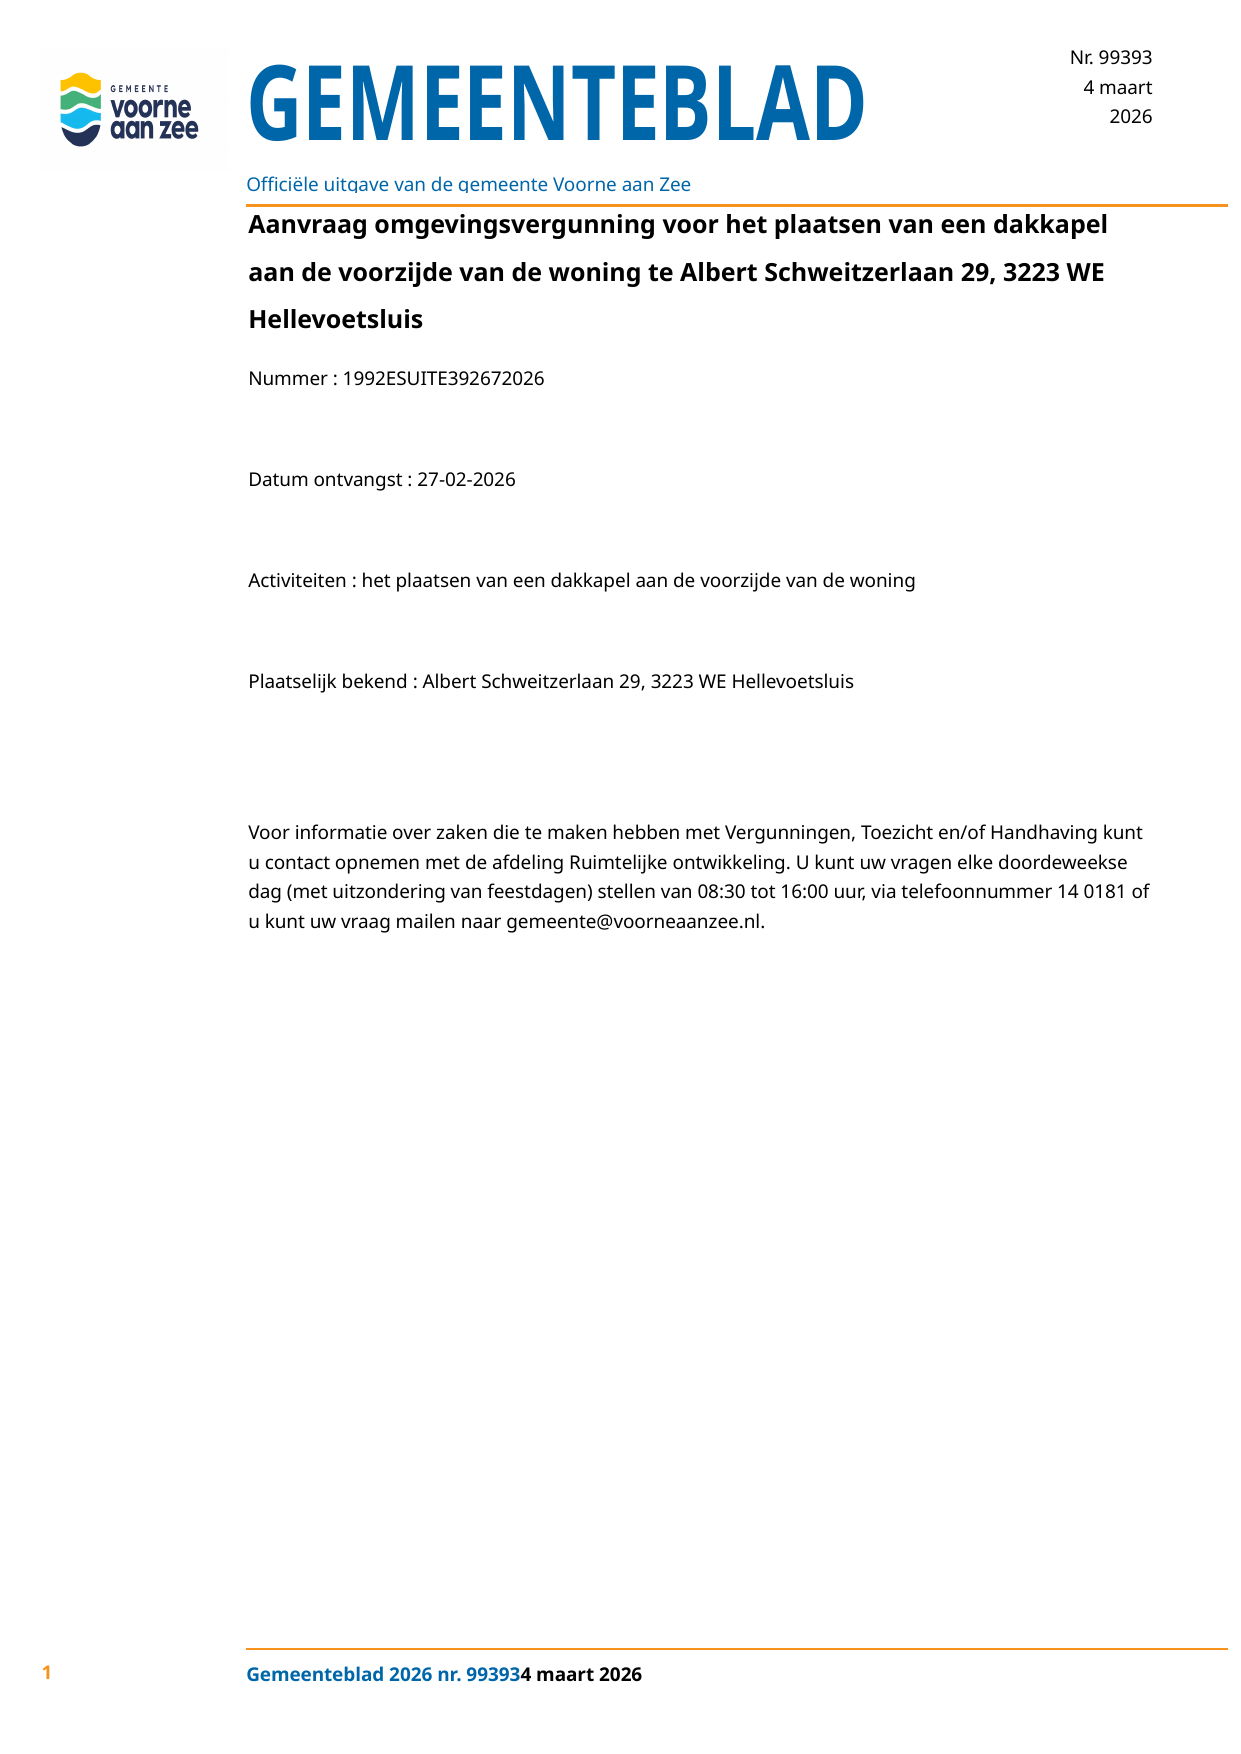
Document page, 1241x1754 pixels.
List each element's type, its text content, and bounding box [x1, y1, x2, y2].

text Voor informatie over zaken die te maken hebben met Vergunningen, Toezicht en/of Handhaving kunt u contact opnemen met de afdeling Ruimtelijke ontwikkeling. U kunt uw vragen elke doordeweekse dag (met uitzondering van feestdagen) stellen van 08:30 tot 16:00 uur, via telefoonnummer 14 0181 of u kunt uw vraag mailen naar gemeente@voorneaanzee.nl. [248, 819, 1152, 934]
picture [41, 47, 231, 172]
text Datum ontvangst : 27-02-2026 [248, 466, 1152, 492]
text Nummer : 1992ESUITE392672026 [248, 366, 1152, 391]
text Plaatselijk bekend : Albert Schweitzerlaan 29, 3223 WE Hellevoetsluis [248, 668, 1152, 694]
text Activiteiten : het plaatsen van een dakkapel aan de voorzijde van de woning [248, 567, 1152, 593]
text Aanvraag omgevingsvergunning voor het plaatsen van een dakkapel aan de voorzijde van de woning te Albert Schweitzerlaan 29, 3223 WE Hellevoetsluis [248, 207, 1152, 336]
